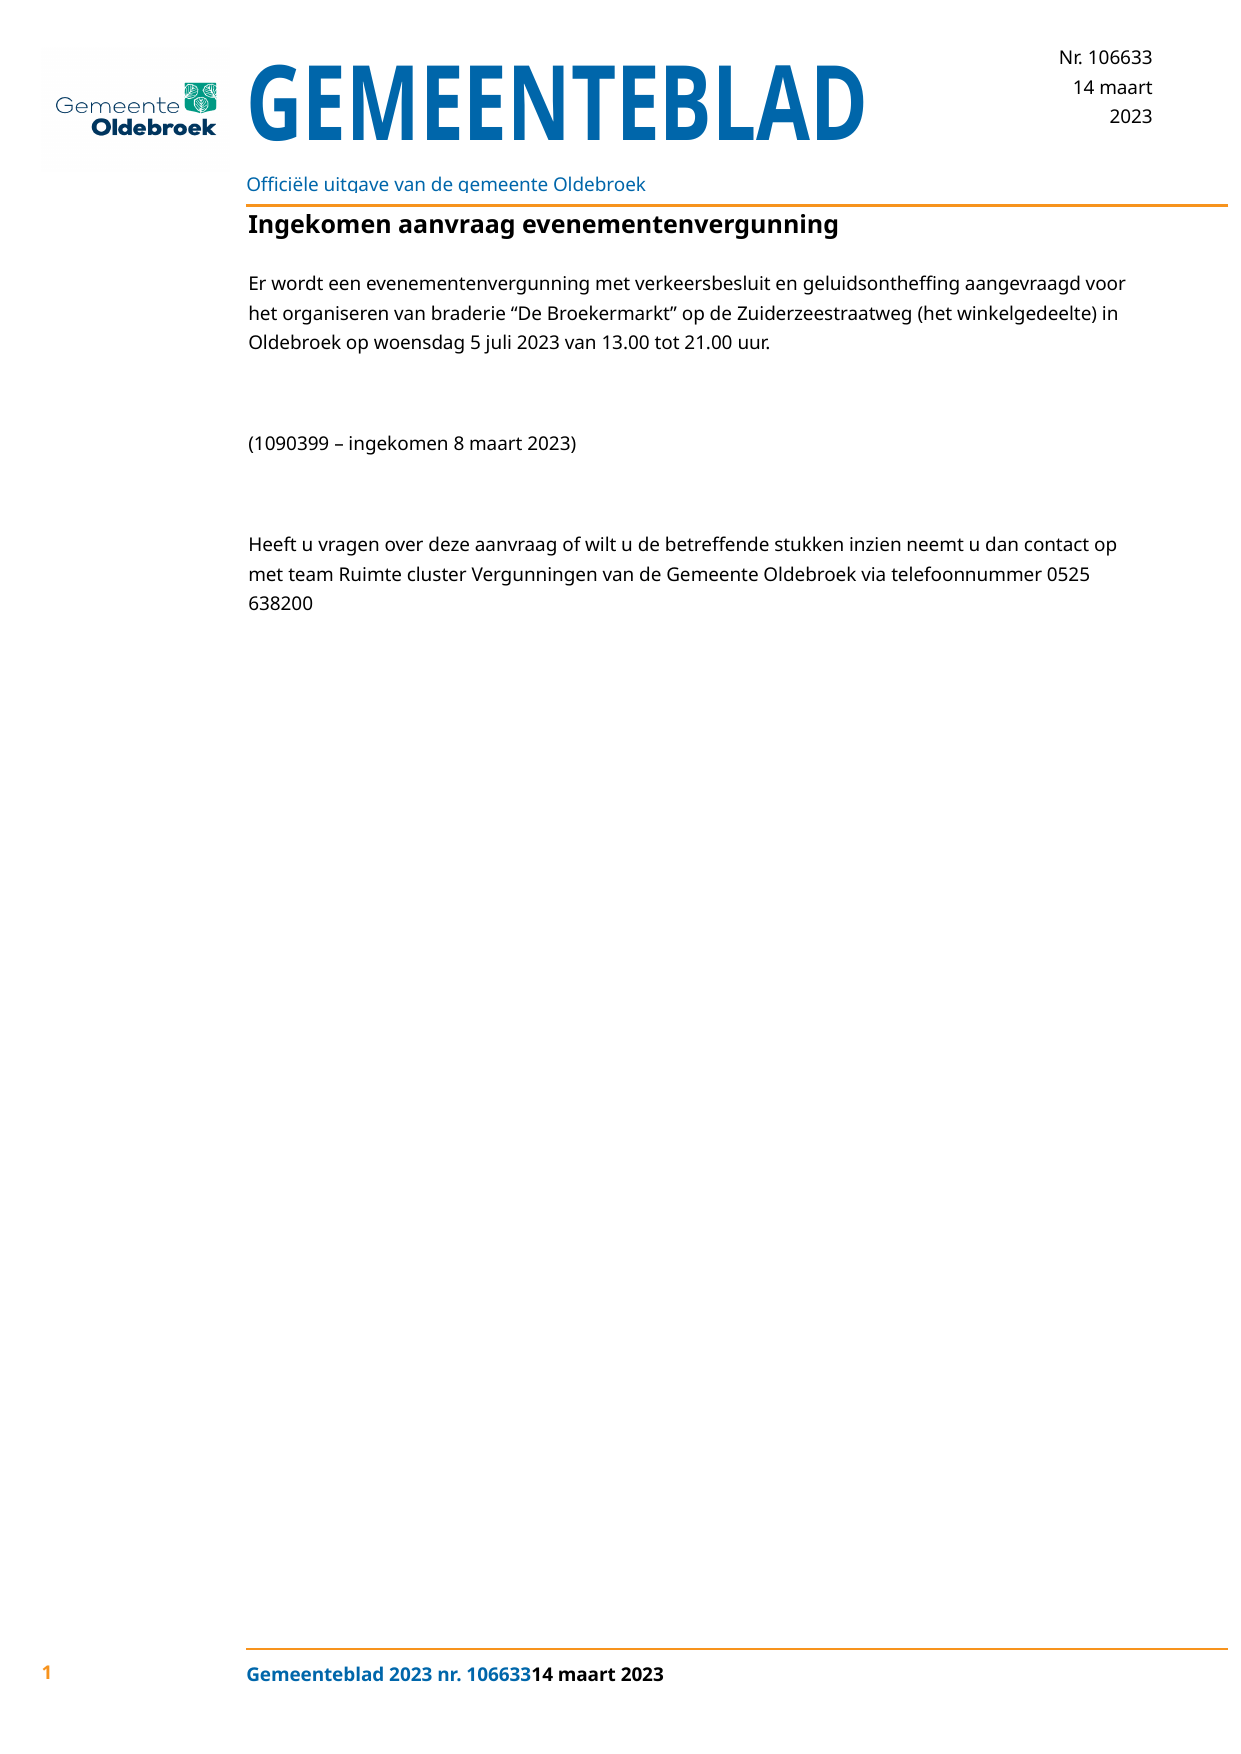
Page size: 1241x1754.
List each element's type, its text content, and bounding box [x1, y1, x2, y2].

picture [41, 47, 231, 172]
text Heeft u vragen over deze aanvraag of wilt u de betreffende stukken inzien neemt u dan contact op met team Ruimte cluster Vergunningen van de Gemeente Oldebroek via telefoonnummer 0525 638200 [248, 531, 1152, 616]
text (1090399 – ingekomen 8 maart 2023) [248, 430, 1152, 456]
text Er wordt een evenementenvergunning met verkeersbesluit en geluidsontheffing aangevraagd voor het organiseren van braderie “De Broekermarkt” op de Zuiderzeestraatweg (het winkelgedeelte) in Oldebroek op woensdag 5 juli 2023 van 13.00 tot 21.00 uur. [248, 270, 1152, 355]
text Ingekomen aanvraag evenementenvergunning [248, 207, 1152, 241]
